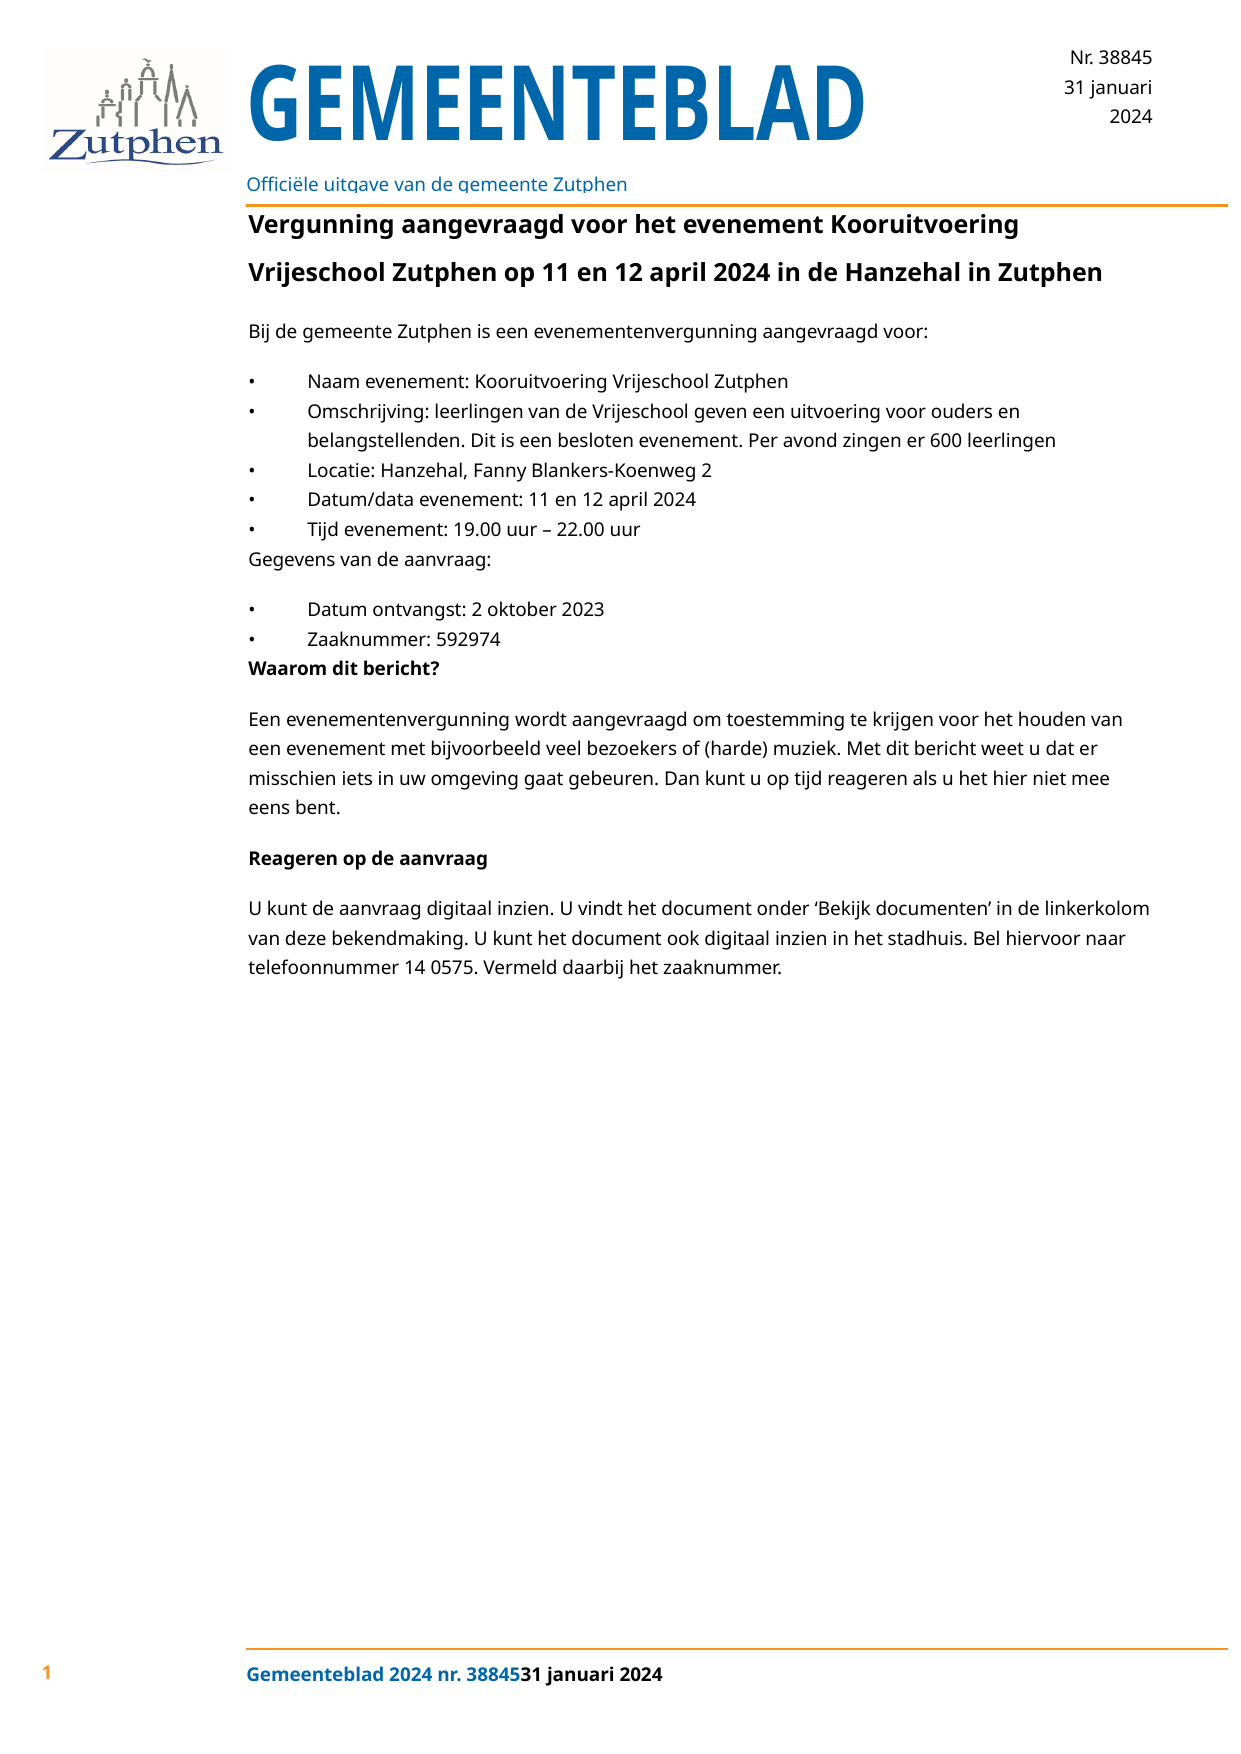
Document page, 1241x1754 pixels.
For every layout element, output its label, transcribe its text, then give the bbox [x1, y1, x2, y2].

list Tijd evenement: 19.00 uur – 22.00 uur [248, 516, 1152, 542]
text Een evenementenvergunning wordt aangevraagd om toestemming te krijgen voor het houden van een evenement met bijvoorbeeld veel bezoekers of (harde) muziek. Met dit bericht weet u dat er misschien iets in uw omgeving gaat gebeuren. Dan kunt u op tijd reageren als u het hier niet mee eens bent. [248, 706, 1152, 820]
text U kunt de aanvraag digitaal inzien. U vindt het document onder ‘Bekijk documenten’ in de linkerkolom van deze bekendmaking. U kunt het document ook digitaal inzien in het stadhuis. Bel hiervoor naar telefoonnummer 14 0575. Vermeld daarbij het zaaknummer. [248, 895, 1152, 980]
list Datum/data evenement: 11 en 12 april 2024 [248, 487, 1152, 512]
list Naam evenement: Kooruitvoering Vrijeschool Zutphen [248, 368, 1152, 394]
list Datum ontvangst: 2 oktober 2023 [248, 596, 1152, 622]
text Gegevens van de aanvraag: [248, 546, 1152, 572]
list Omschrijving: leerlingen van de Vrijeschool geven een uitvoering voor ouders en belangstellenden. Dit is een besloten evenement. Per avond zingen er 600 leerlingen [248, 398, 1152, 453]
list Locatie: Hanzehal, Fanny Blankers-Koenweg 2 [248, 457, 1152, 483]
text Vergunning aangevraagd voor het evenement Kooruitvoering Vrijeschool Zutphen op 11 en 12 april 2024 in de Hanzehal in Zutphen [248, 207, 1152, 288]
picture [41, 47, 231, 172]
text Bij de gemeente Zutphen is een evenementenvergunning aangevraagd voor: [248, 318, 1152, 344]
list Zaaknummer: 592974 [248, 626, 1152, 652]
text Waarom dit bericht? [248, 655, 1152, 681]
text Reageren op de aanvraag [248, 845, 1152, 871]
